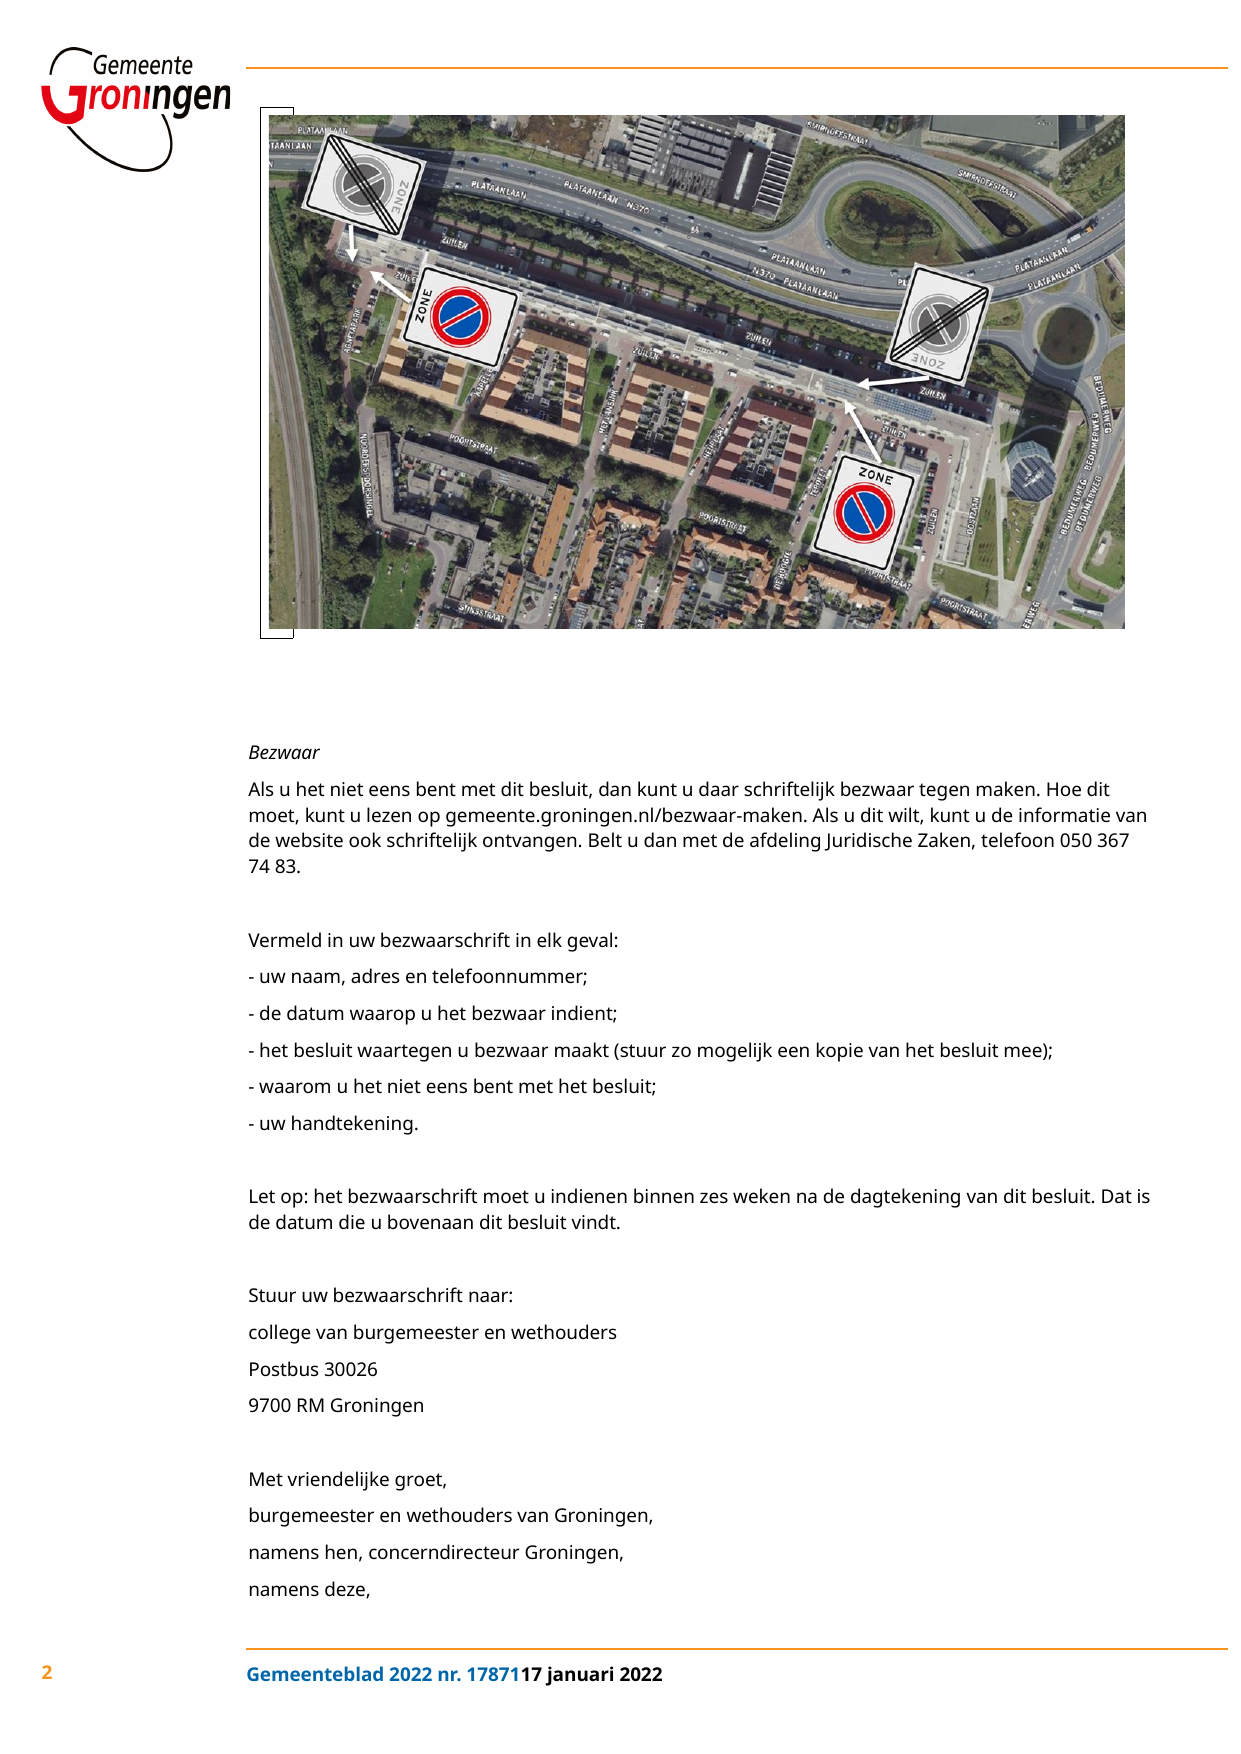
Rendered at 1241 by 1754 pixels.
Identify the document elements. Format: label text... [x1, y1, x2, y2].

text - uw naam, adres en telefoonnummer; [248, 963, 1152, 989]
text namens hen, concerndirecteur Groningen, [248, 1539, 1152, 1565]
text Stuur uw bezwaarschrift naar: [248, 1282, 1152, 1308]
text 9700 RM Groningen [248, 1392, 1152, 1418]
text Bezwaar [248, 739, 1152, 765]
text - uw handtekening. [248, 1110, 1152, 1136]
text Postbus 30026 [248, 1356, 1152, 1382]
text Let op: het bezwaarschrift moet u indienen binnen zes weken na de dagtekening van dit besluit. Dat is de datum die u bovenaan dit besluit vindt. [248, 1183, 1152, 1235]
text - de datum waarop u het bezwaar indient; [248, 1000, 1152, 1026]
text namens deze, [248, 1576, 1152, 1602]
text burgemeester en wethouders van Groningen, [248, 1502, 1152, 1528]
text - waarom u het niet eens bent met het besluit; [248, 1073, 1152, 1099]
text Vermeld in uw bezwaarschrift in elk geval: [248, 927, 1152, 952]
text Met vriendelijke groet, [248, 1466, 1152, 1492]
picture [41, 47, 231, 172]
text - het besluit waartegen u bezwaar maakt (stuur zo mogelijk een kopie van het besluit mee); [248, 1037, 1152, 1062]
text Als u het niet eens bent met dit besluit, dan kunt u daar schriftelijk bezwaar tegen maken. Hoe dit moet, kunt u lezen op gemeente.groningen.nl/bezwaar-maken. Als u dit wilt, kunt u de informatie van de website ook schriftelijk ontvangen. Belt u dan met de afdeling Juridische Zaken, telefoon 050 367 74 83. [248, 776, 1152, 879]
picture [268, 115, 1125, 629]
text college van burgemeester en wethouders [248, 1319, 1152, 1345]
